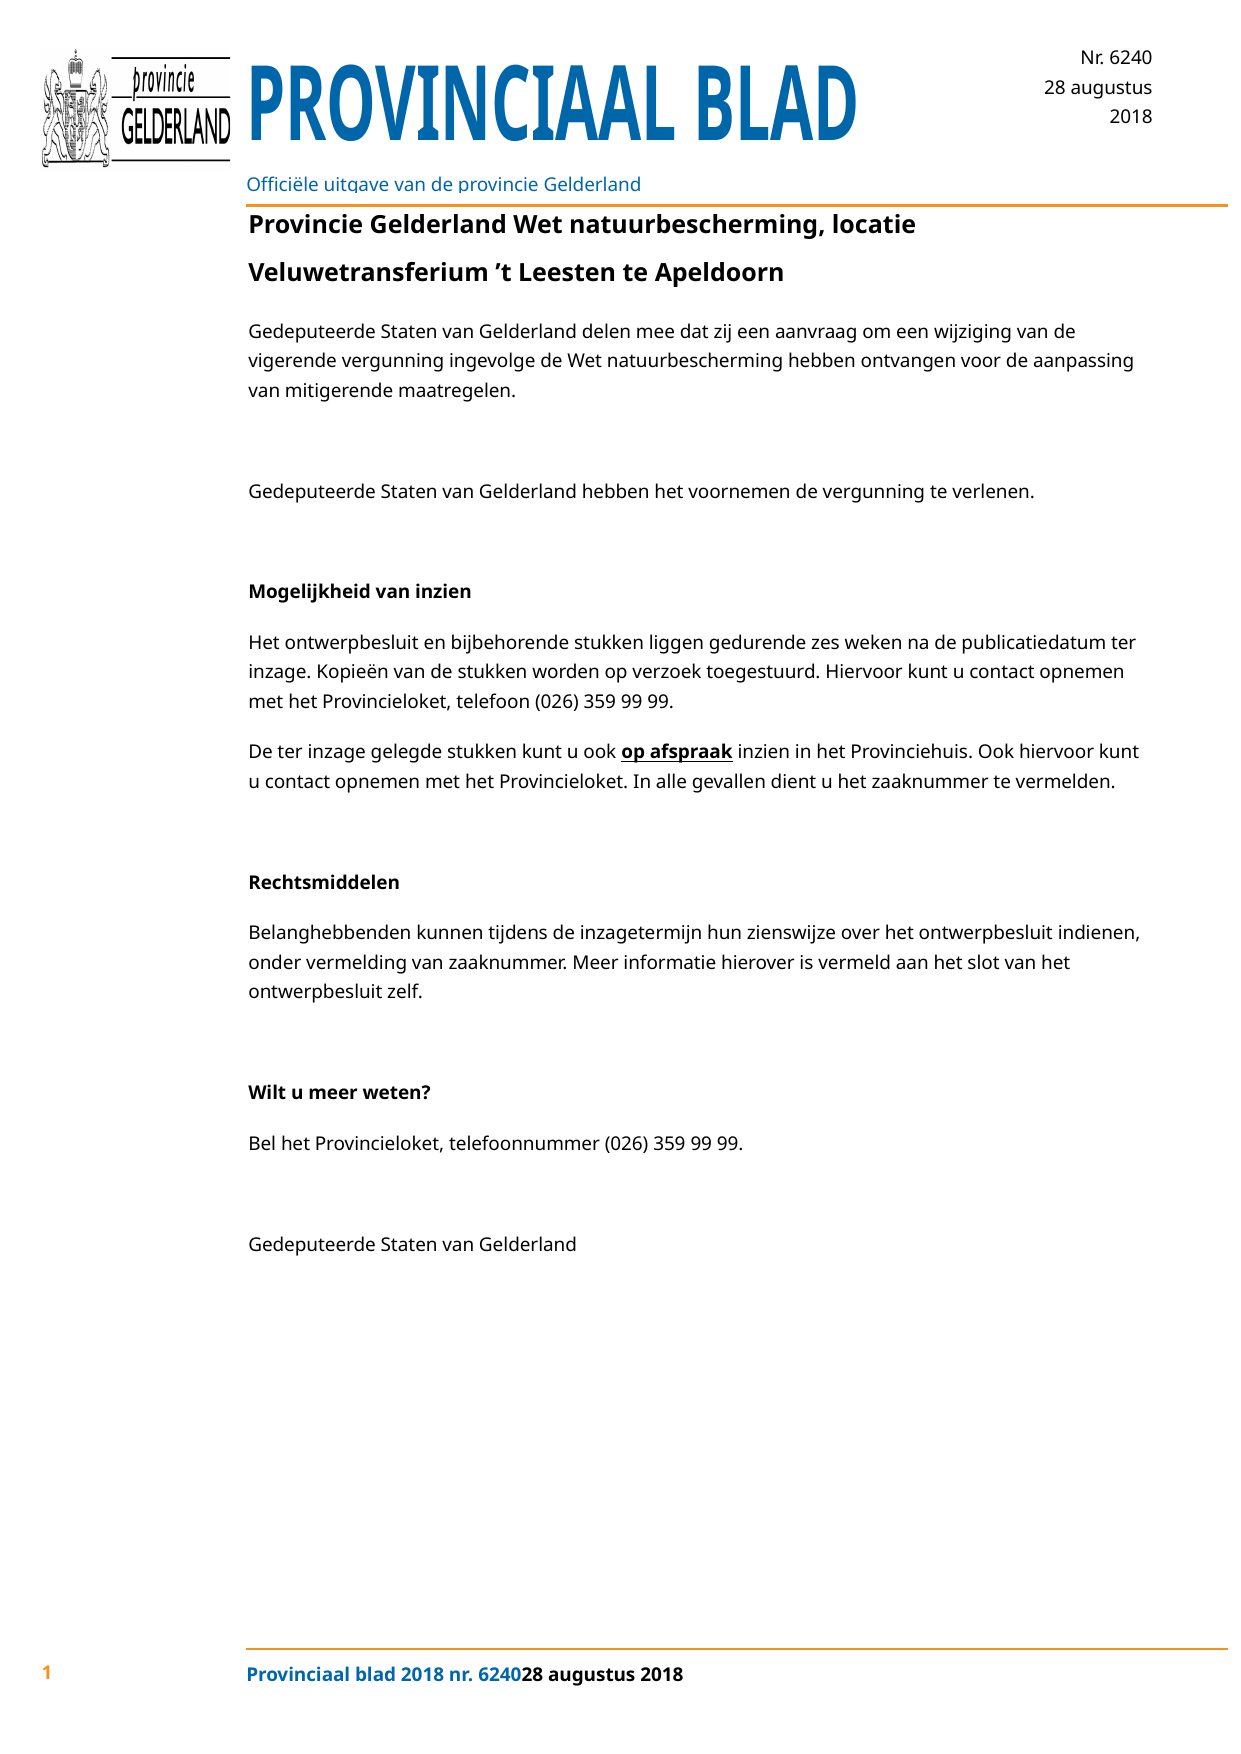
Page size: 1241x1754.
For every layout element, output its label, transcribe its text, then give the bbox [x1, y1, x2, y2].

text Gedeputeerde Staten van Gelderland hebben het voornemen de vergunning te verlenen. [248, 478, 1152, 504]
text Rechtsmiddelen [248, 869, 1152, 895]
picture [41, 47, 231, 172]
text Bel het Provincieloket, telefoonnummer (026) 359 99 99. [248, 1130, 1152, 1156]
text Mogelijkheid van inzien [248, 579, 1152, 604]
text Gedeputeerde Staten van Gelderland delen mee dat zij een aanvraag om een wijziging van de vigerende vergunning ingevolge de Wet natuurbescherming hebben ontvangen voor de aanpassing van mitigerende maatregelen. [248, 318, 1152, 403]
text Provincie Gelderland Wet natuurbescherming, locatie Veluwetransferium ’t Leesten te Apeldoorn [248, 207, 1152, 288]
text Wilt u meer weten? [248, 1079, 1152, 1105]
text Belanghebbenden kunnen tijdens de inzagetermijn hun zienswijze over het ontwerpbesluit indienen, onder vermelding van zaaknummer. Meer informatie hierover is vermeld aan het slot van het ontwerpbesluit zelf. [248, 919, 1152, 1004]
text De ter inzage gelegde stukken kunt u ook op afspraak inzien in het Provinciehuis. Ook hiervoor kunt u contact opnemen met het Provincieloket. In alle gevallen dient u het zaaknummer te vermelden. [248, 739, 1152, 794]
text Het ontwerpbesluit en bijbehorende stukken liggen gedurende zes weken na de publicatiedatum ter inzage. Kopieën van de stukken worden op verzoek toegestuurd. Hiervoor kunt u contact opnemen met het Provincieloket, telefoon (026) 359 99 99. [248, 629, 1152, 714]
text Gedeputeerde Staten van Gelderland [248, 1231, 1152, 1257]
